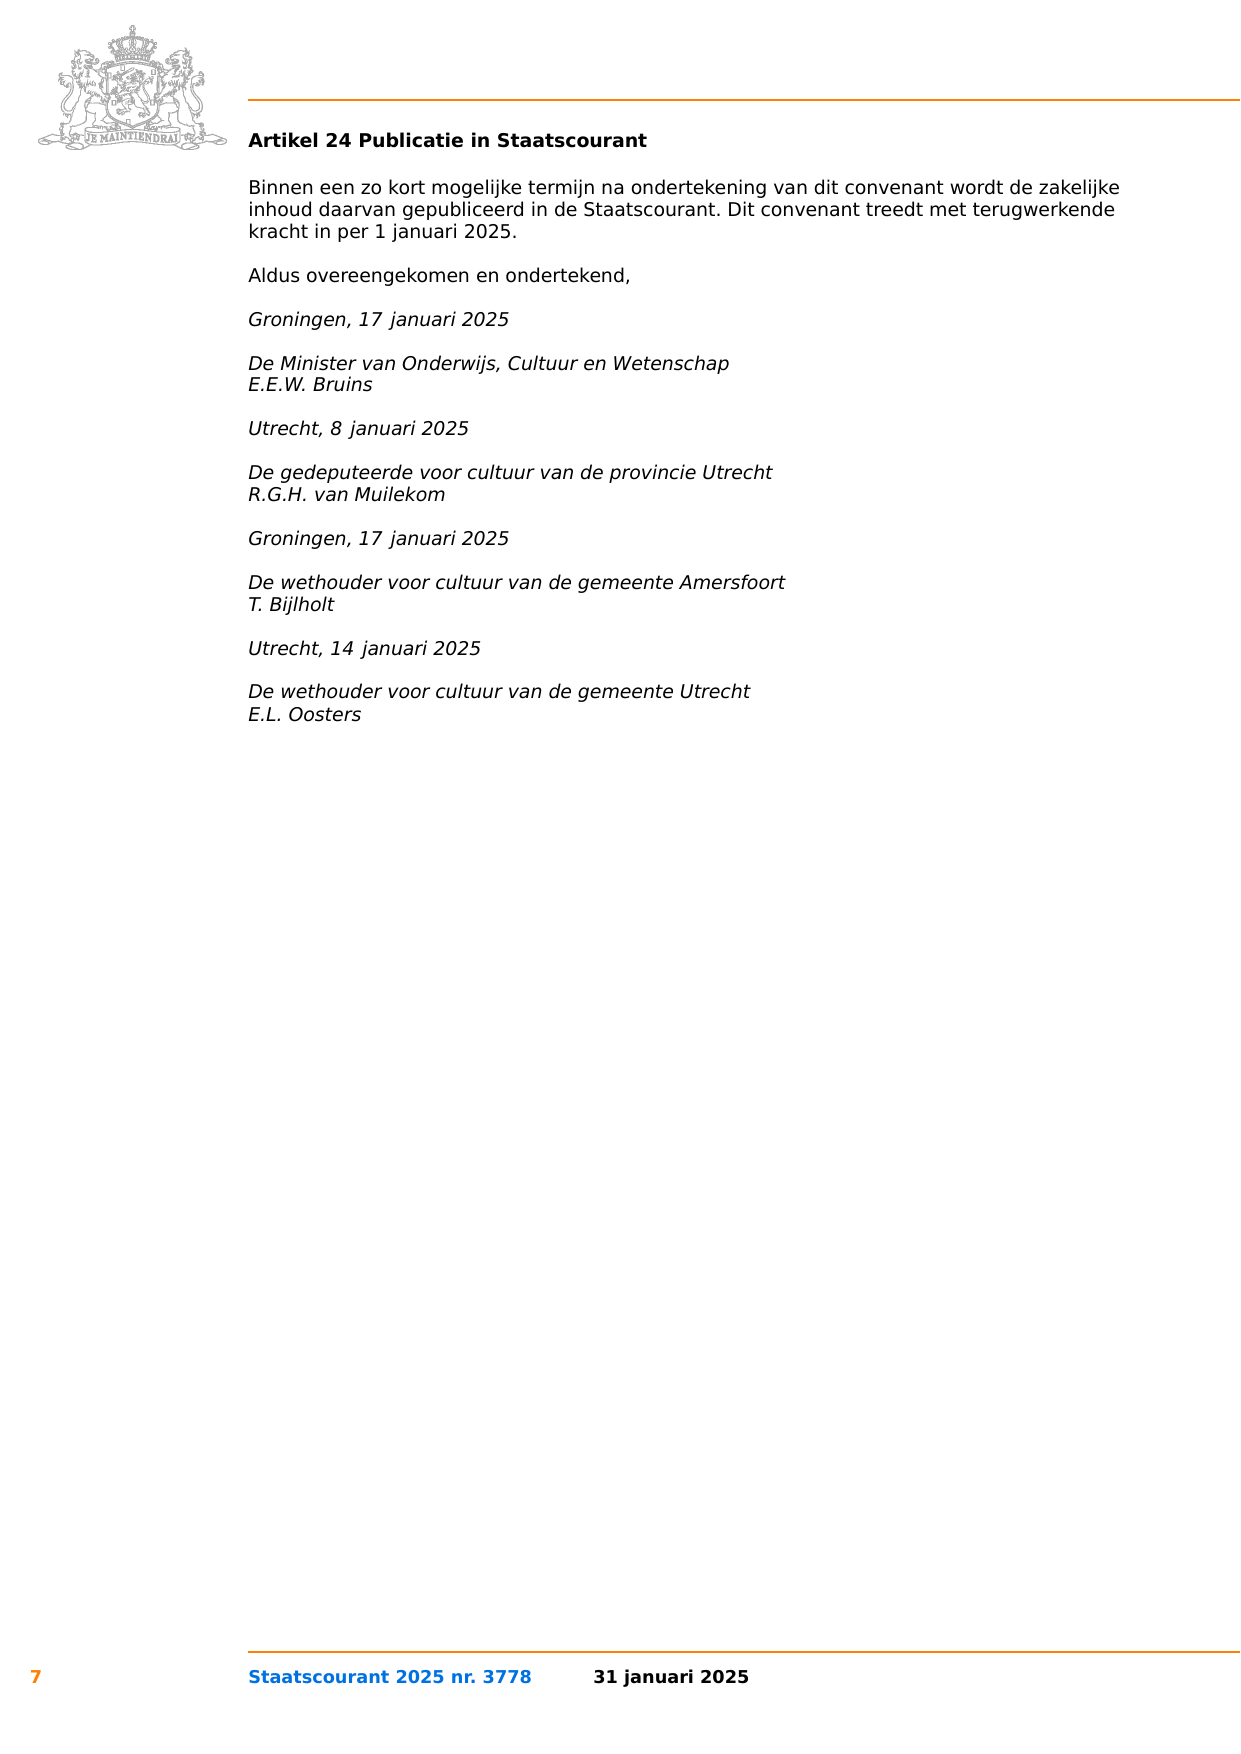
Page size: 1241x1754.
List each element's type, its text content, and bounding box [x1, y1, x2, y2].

subtitle Artikel 24 Publicatie in Staatscourant [248, 130, 1163, 152]
text De gedeputeerde voor cultuur van de provincie Utrecht R.G.H. van Muilekom [248, 462, 1163, 506]
text Binnen een zo kort mogelijke termijn na ondertekening van dit convenant wordt de zakelijke inhoud daarvan gepubliceerd in de Staatscourant. Dit convenant treedt met terugwerkende kracht in per 1 januari 2025. [248, 177, 1163, 243]
text Groningen, 17 januari 2025 [248, 528, 1163, 550]
picture [38, 25, 227, 150]
text Aldus overeengekomen en ondertekend, [248, 265, 1163, 287]
text De wethouder voor cultuur van de gemeente Amersfoort T. Bijlholt [248, 572, 1163, 616]
text Utrecht, 14 januari 2025 [248, 638, 1163, 659]
text De Minister van Onderwijs, Cultuur en Wetenschap E.E.W. Bruins [248, 352, 1163, 396]
text De wethouder voor cultuur van de gemeente Utrecht E.L. Oosters [248, 681, 1163, 725]
text Utrecht, 8 januari 2025 [248, 418, 1163, 440]
text Groningen, 17 januari 2025 [248, 308, 1163, 331]
